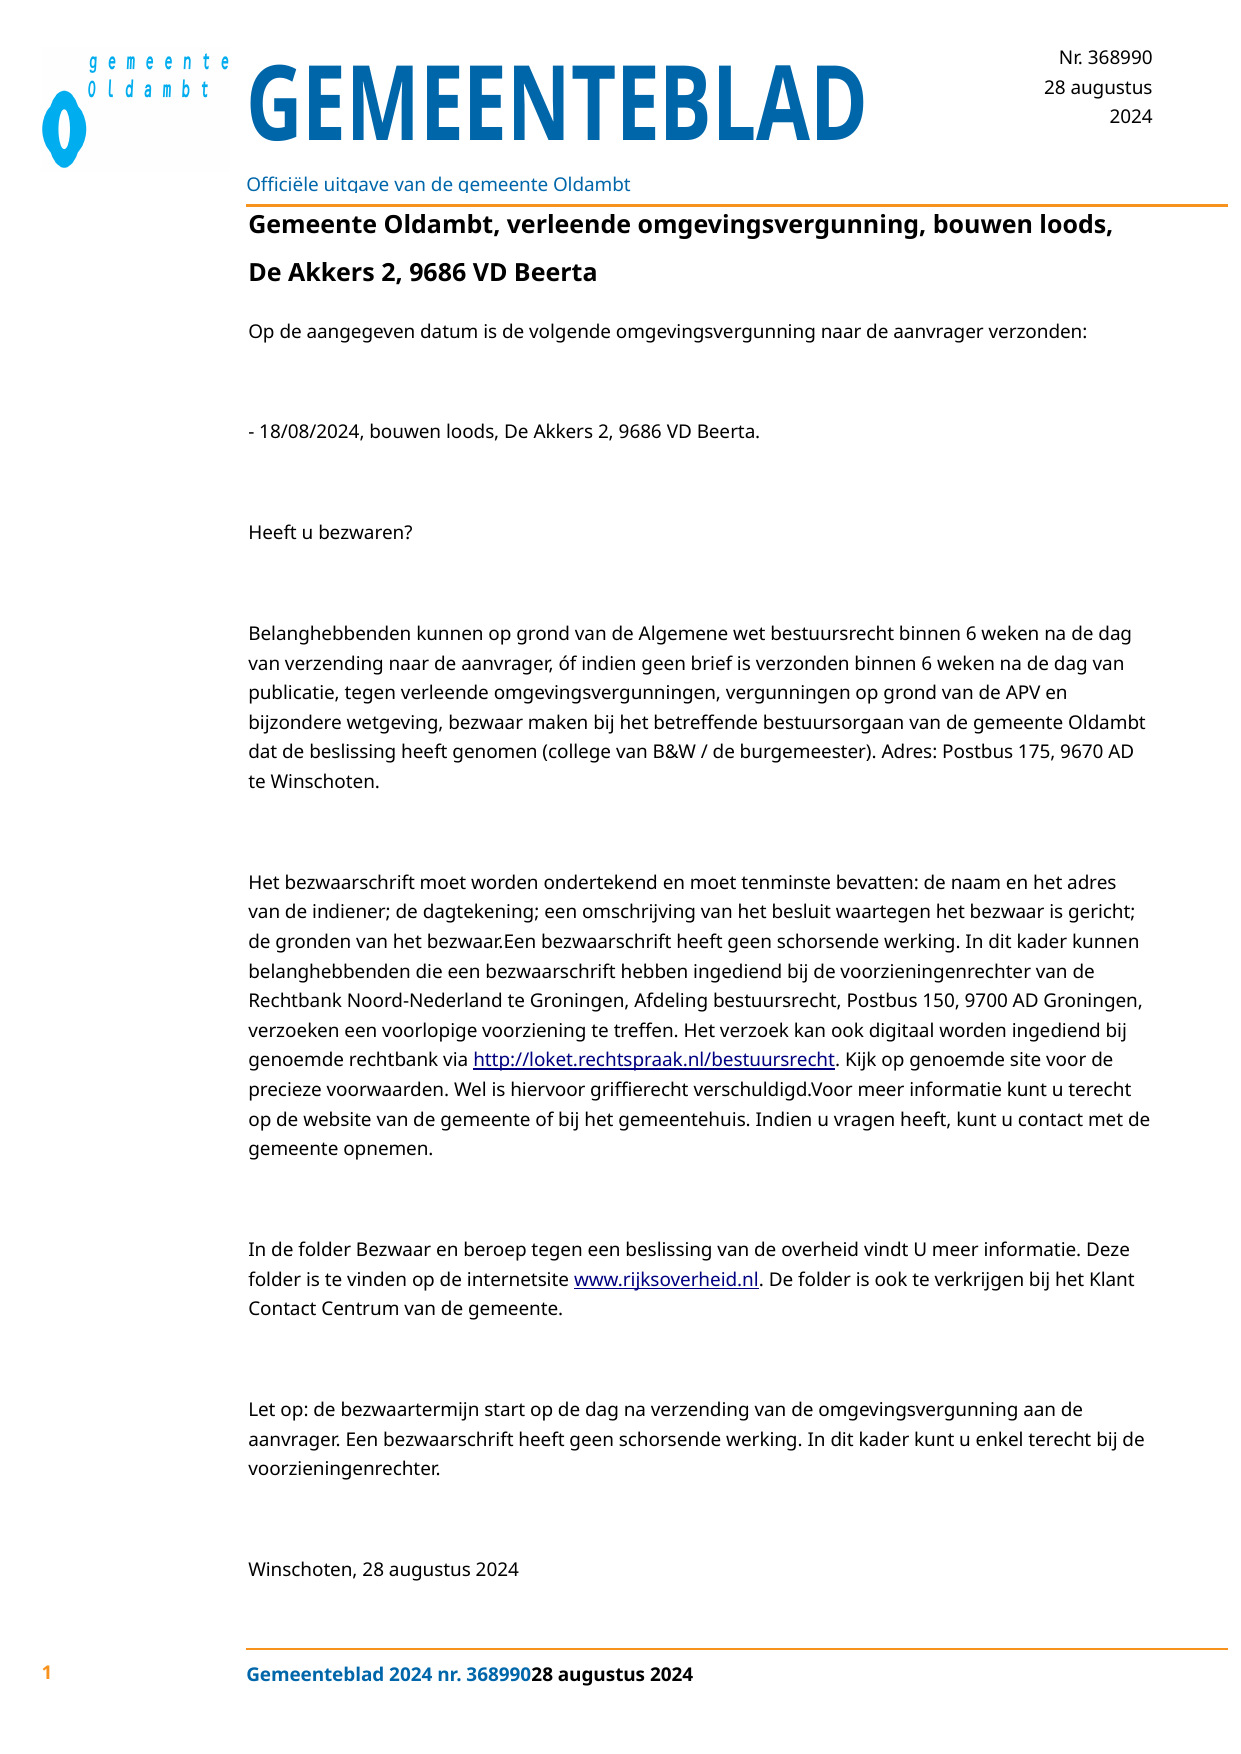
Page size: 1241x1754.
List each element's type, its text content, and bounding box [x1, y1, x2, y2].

text Het bezwaarschrift moet worden ondertekend en moet tenminste bevatten: de naam en het adres van de indiener; de dagtekening; een omschrijving van het besluit waartegen het bezwaar is gericht; de gronden van het bezwaar.Een bezwaarschrift heeft geen schorsende werking. In dit kader kunnen belanghebbenden die een bezwaarschrift hebben ingediend bij de voorzieningenrechter van de Rechtbank Noord-Nederland te Groningen, Afdeling bestuursrecht, Postbus 150, 9700 AD Groningen, verzoeken een voorlopige voorziening te treffen. Het verzoek kan ook digitaal worden ingediend bij genoemde rechtbank via http://loket.rechtspraak.nl/bestuursrecht. Kijk op genoemde site voor de precieze voorwaarden. Wel is hiervoor griffierecht verschuldigd.Voor meer informatie kunt u terecht op de website van de gemeente of bij het gemeentehuis. Indien u vragen heeft, kunt u contact met de gemeente opnemen. [248, 869, 1152, 1161]
text In de folder Bezwaar en beroep tegen een beslissing van de overheid vindt U meer informatie. Deze folder is te vinden op de internetsite www.rijksoverheid.nl. De folder is ook te verkrijgen bij het Klant Contact Centrum van de gemeente. [248, 1236, 1152, 1321]
text Op de aangegeven datum is de volgende omgevingsvergunning naar de aanvrager verzonden: [248, 318, 1152, 344]
text Heeft u bezwaren? [248, 519, 1152, 545]
text Belanghebbenden kunnen op grond van de Algemene wet bestuursrecht binnen 6 weken na de dag van verzending naar de aanvrager, óf indien geen brief is verzonden binnen 6 weken na de dag van publicatie, tegen verleende omgevingsvergunningen, vergunningen op grond van de APV en bijzondere wetgeving, bezwaar maken bij het betreffende bestuursorgaan van de gemeente Oldambt dat de beslissing heeft genomen (college van B&W / de burgemeester). Adres: Postbus 175, 9670 AD te Winschoten. [248, 620, 1152, 794]
text Let op: de bezwaartermijn start op de dag na verzending van de omgevingsvergunning aan de aanvrager. Een bezwaarschrift heeft geen schorsende werking. In dit kader kunt u enkel terecht bij de voorzieningenrechter. [248, 1396, 1152, 1481]
picture [41, 47, 231, 172]
text Winschoten, 28 augustus 2024 [248, 1556, 1152, 1582]
text - 18/08/2024, bouwen loods, De Akkers 2, 9686 VD Beerta. [248, 419, 1152, 444]
text Gemeente Oldambt, verleende omgevingsvergunning, bouwen loods, De Akkers 2, 9686 VD Beerta [248, 207, 1152, 288]
